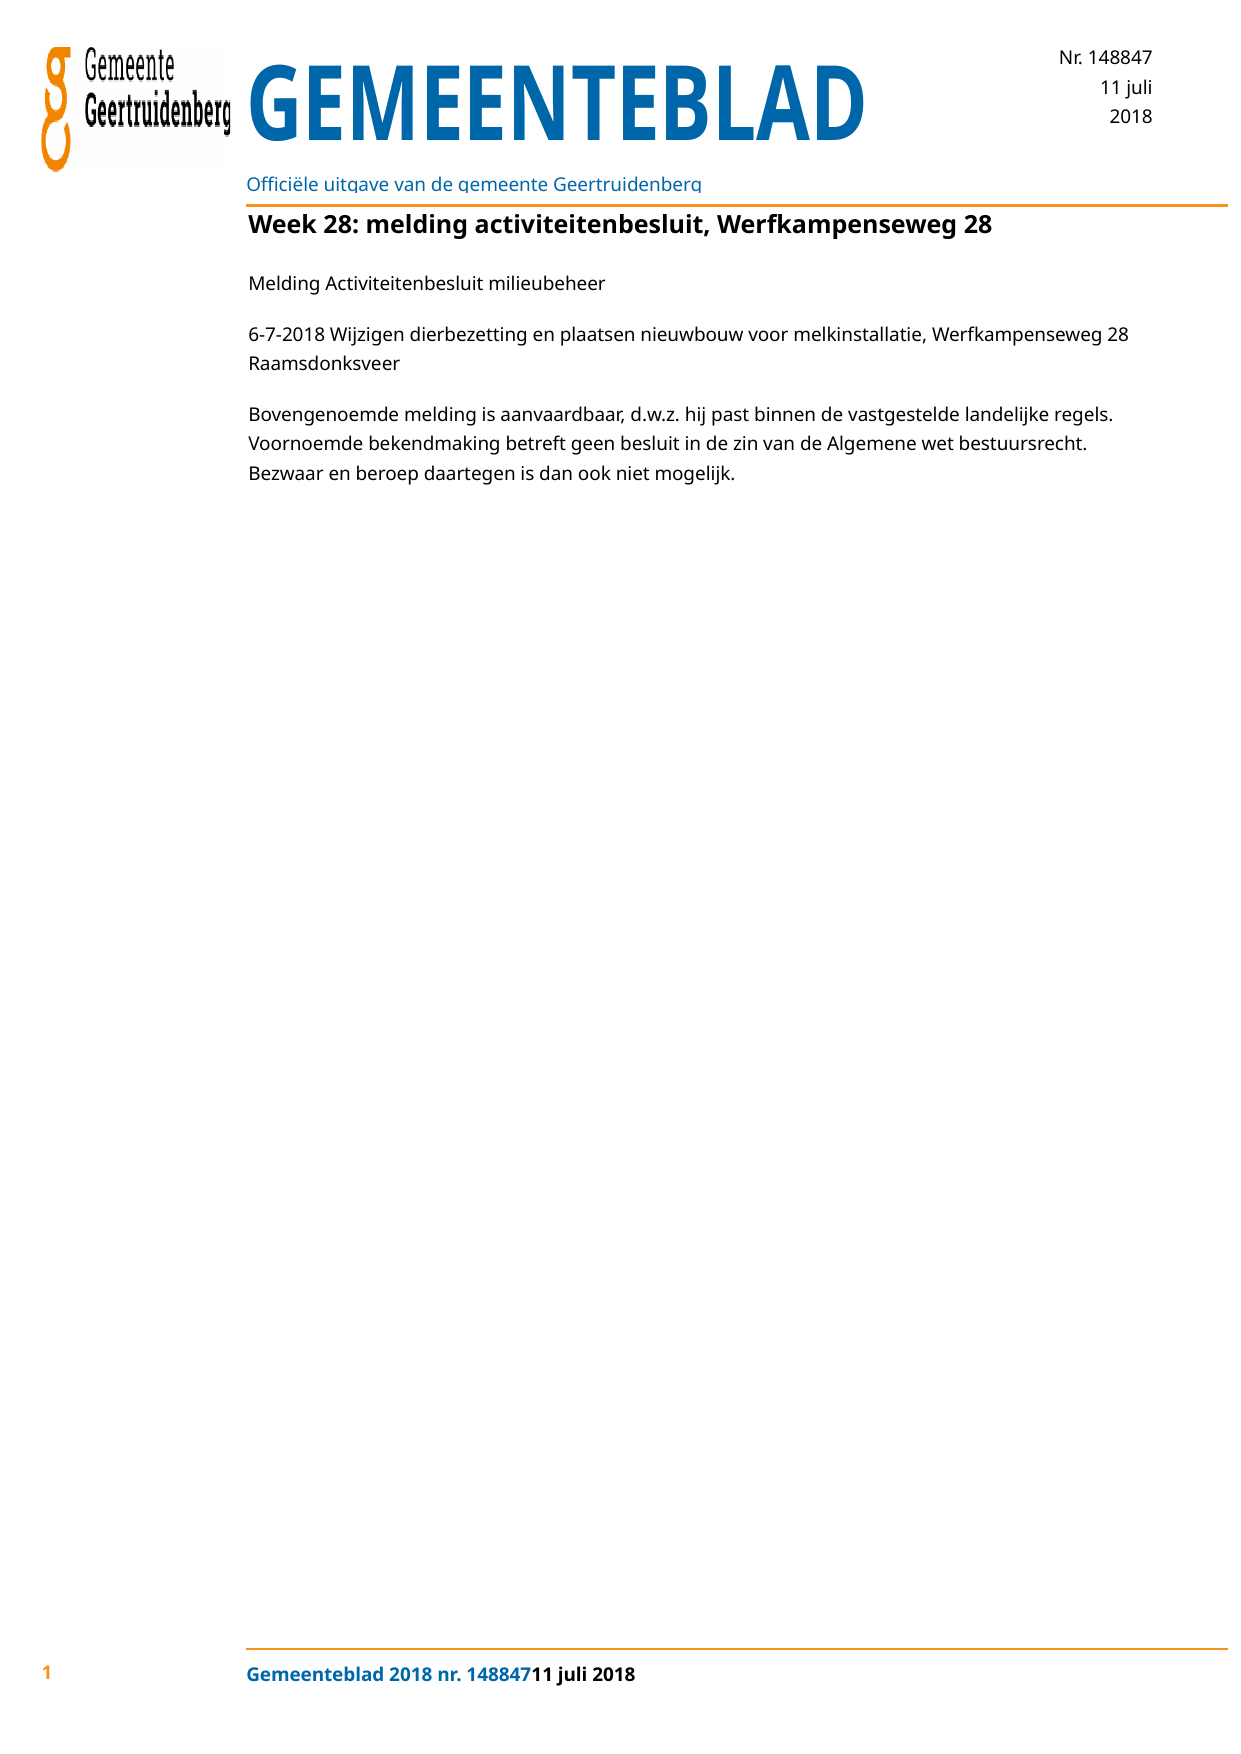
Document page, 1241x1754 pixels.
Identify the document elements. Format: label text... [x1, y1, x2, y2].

text Melding Activiteitenbesluit milieubeheer [248, 270, 1152, 296]
text Week 28: melding activiteitenbesluit, Werfkampenseweg 28 [248, 207, 1152, 241]
text 6-7-2018 Wijzigen dierbezetting en plaatsen nieuwbouw voor melkinstallatie, Werfkampenseweg 28 Raamsdonksveer [248, 321, 1152, 376]
text Bovengenoemde melding is aanvaardbaar, d.w.z. hij past binnen de vastgestelde landelijke regels. Voornoemde bekendmaking betreft geen besluit in de zin van de Algemene wet bestuursrecht. Bezwaar en beroep daartegen is dan ook niet mogelijk. [248, 401, 1152, 486]
picture [41, 47, 231, 172]
